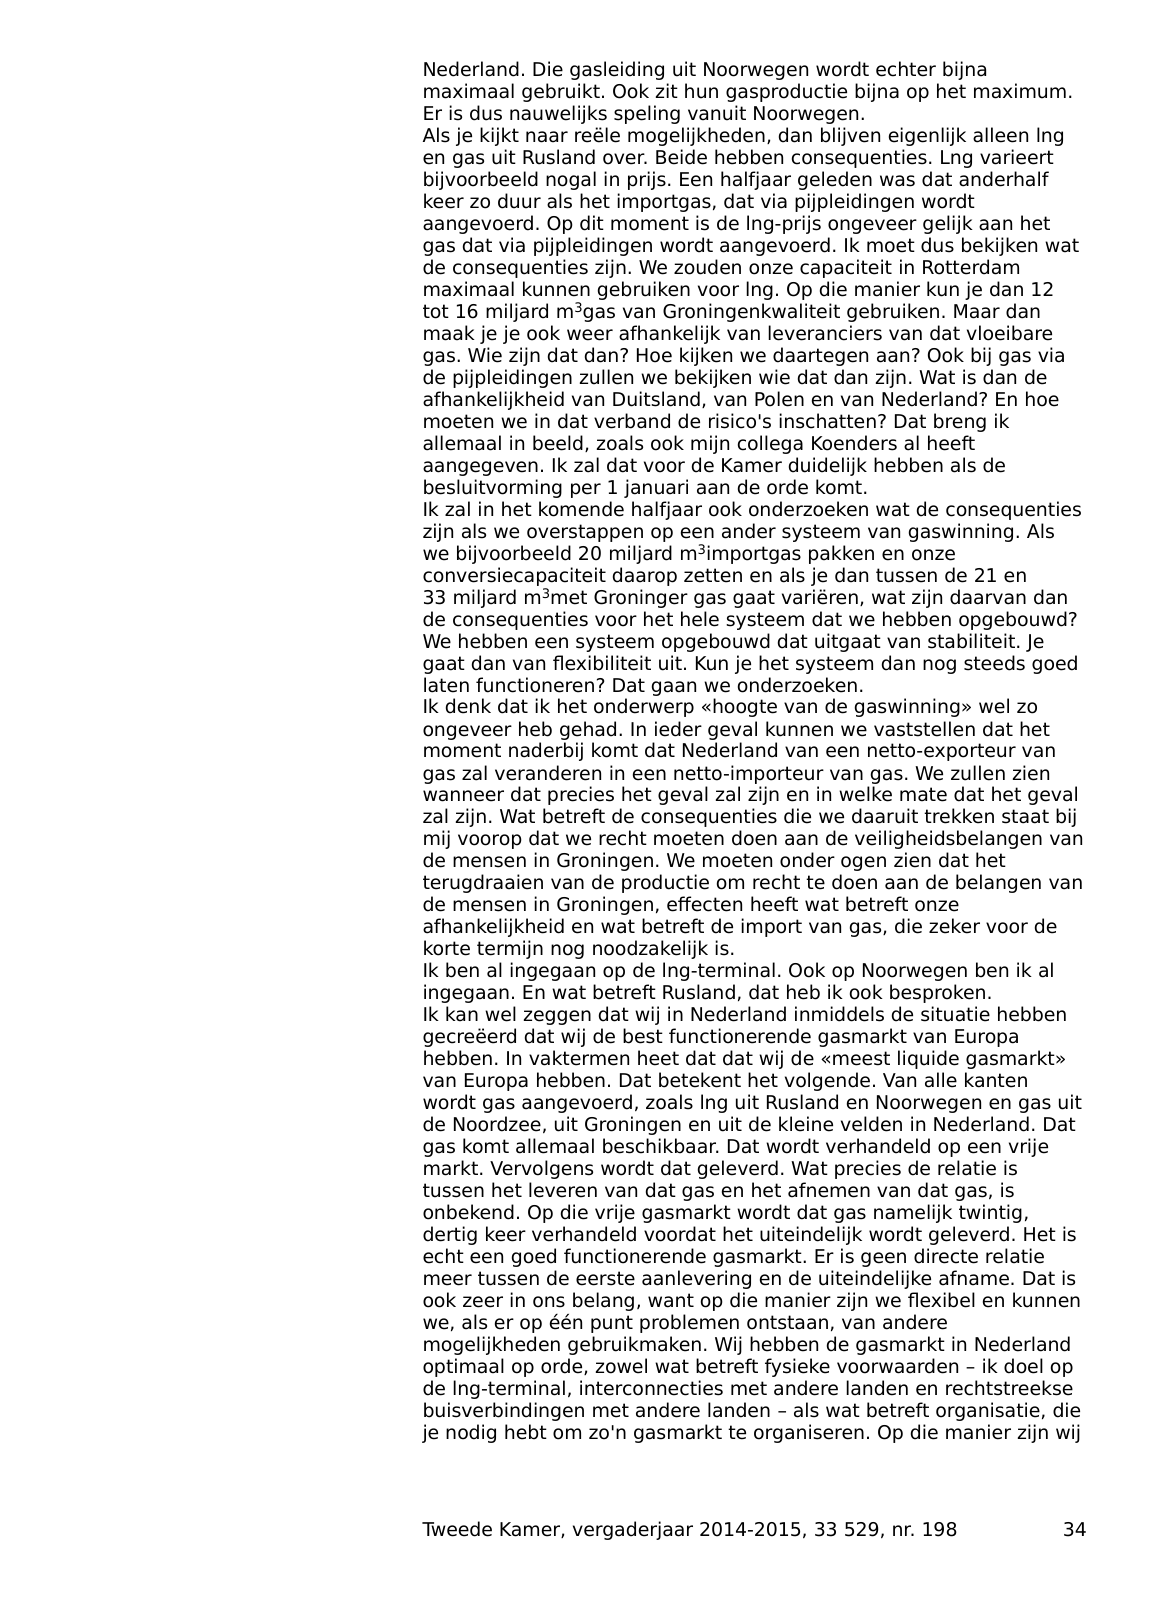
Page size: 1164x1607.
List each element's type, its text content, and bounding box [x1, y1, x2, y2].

text Ik kan wel zeggen dat wij in Nederland inmiddels de situatie hebben gecreëerd dat wij de best functionerende gasmarkt van Europa hebben. In vaktermen heet dat dat wij de «meest liquide gasmarkt» van Europa hebben. Dat betekent het volgende. Van alle kanten wordt gas aangevoerd, zoals lng uit Rusland en Noorwegen en gas uit de Noordzee, uit Groningen en uit de kleine velden in Nederland. Dat gas komt allemaal beschikbaar. Dat wordt verhandeld op een vrije markt. Vervolgens wordt dat geleverd. Wat precies de relatie is tussen het leveren van dat gas en het afnemen van dat gas, is onbekend. Op die vrije gasmarkt wordt dat gas namelijk twintig, dertig keer verhandeld voordat het uiteindelijk wordt geleverd. Het is echt een goed functionerende gasmarkt. Er is geen directe relatie meer tussen de eerste aanlevering en de uiteindelijke afname. Dat is ook zeer in ons belang, want op die manier zijn we flexibel en kunnen we, als er op één punt problemen ontstaan, van andere mogelijkheden gebruikmaken. Wij hebben de gasmarkt in Nederland optimaal op orde, zowel wat betreft fysieke voorwaarden – ik doel op de lng-terminal, interconnecties met andere landen en rechtstreekse buisverbindingen met andere landen – als wat betreft organisatie, die je nodig hebt om zo'n gasmarkt te organiseren. Op die manier zijn wij [422, 1004, 1087, 1444]
text Ik zal in het komende halfjaar ook onderzoeken wat de consequenties zijn als we overstappen op een ander systeem van gaswinning. Als we bijvoorbeeld 20 miljard m3importgas pakken en onze conversiecapaciteit daarop zetten en als je dan tussen de 21 en 33 miljard m3met Groninger gas gaat variëren, wat zijn daarvan dan de consequenties voor het hele systeem dat we hebben opgebouwd? We hebben een systeem opgebouwd dat uitgaat van stabiliteit. Je gaat dan van flexibiliteit uit. Kun je het systeem dan nog steeds goed laten functioneren? Dat gaan we onderzoeken. [422, 499, 1087, 696]
text Als je kijkt naar reële mogelijkheden, dan blijven eigenlijk alleen lng en gas uit Rusland over. Beide hebben consequenties. Lng varieert bijvoorbeeld nogal in prijs. Een halfjaar geleden was dat anderhalf keer zo duur als het importgas, dat via pijpleidingen wordt aangevoerd. Op dit moment is de lng-prijs ongeveer gelijk aan het gas dat via pijpleidingen wordt aangevoerd. Ik moet dus bekijken wat de consequenties zijn. We zouden onze capaciteit in Rotterdam maximaal kunnen gebruiken voor lng. Op die manier kun je dan 12 tot 16 miljard m3gas van Groningenkwaliteit gebruiken. Maar dan maak je je ook weer afhankelijk van leveranciers van dat vloeibare gas. Wie zijn dat dan? Hoe kijken we daartegen aan? Ook bij gas via de pijpleidingen zullen we bekijken wie dat dan zijn. Wat is dan de afhankelijkheid van Duitsland, van Polen en van Nederland? En hoe moeten we in dat verband de risico's inschatten? Dat breng ik allemaal in beeld, zoals ook mijn collega Koenders al heeft aangegeven. Ik zal dat voor de Kamer duidelijk hebben als de besluitvorming per 1 januari aan de orde komt. [422, 125, 1087, 499]
text Ik denk dat ik het onderwerp «hoogte van de gaswinning» wel zo ongeveer heb gehad. In ieder geval kunnen we vaststellen dat het moment naderbij komt dat Nederland van een netto-exporteur van gas zal veranderen in een netto-importeur van gas. We zullen zien wanneer dat precies het geval zal zijn en in welke mate dat het geval zal zijn. Wat betreft de consequenties die we daaruit trekken staat bij mij voorop dat we recht moeten doen aan de veiligheidsbelangen van de mensen in Groningen. We moeten onder ogen zien dat het terugdraaien van de productie om recht te doen aan de belangen van de mensen in Groningen, effecten heeft wat betreft onze afhankelijkheid en wat betreft de import van gas, die zeker voor de korte termijn nog noodzakelijk is. [422, 696, 1087, 960]
text Nederland. Die gasleiding uit Noorwegen wordt echter bijna maximaal gebruikt. Ook zit hun gasproductie bijna op het maximum. Er is dus nauwelijks speling vanuit Noorwegen. [422, 59, 1087, 125]
text Ik ben al ingegaan op de lng-terminal. Ook op Noorwegen ben ik al ingegaan. En wat betreft Rusland, dat heb ik ook besproken. [422, 960, 1087, 1004]
